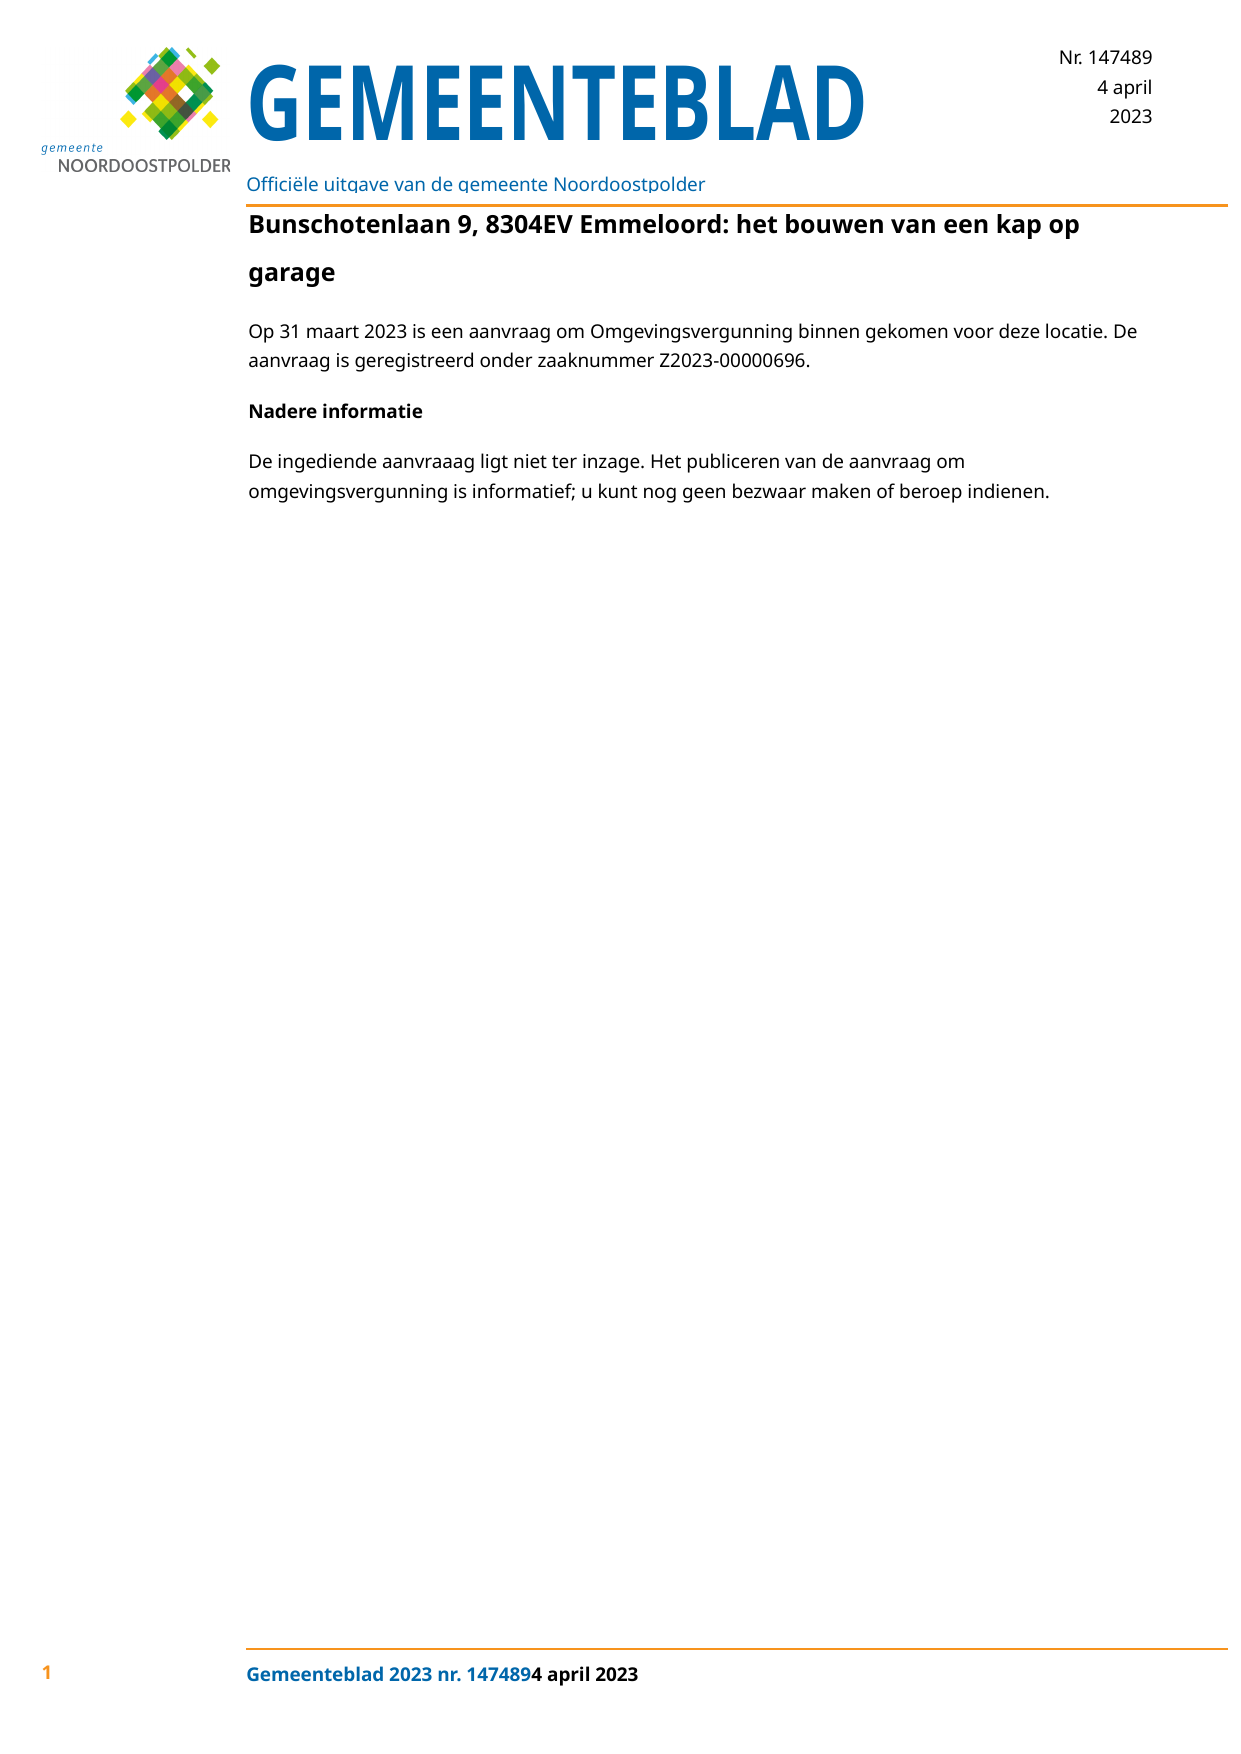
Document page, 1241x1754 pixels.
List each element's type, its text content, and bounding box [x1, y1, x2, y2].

text Bunschotenlaan 9, 8304EV Emmeloord: het bouwen van een kap op garage [248, 207, 1152, 288]
text Nadere informatie [248, 398, 1152, 424]
text Op 31 maart 2023 is een aanvraag om Omgevingsvergunning binnen gekomen voor deze locatie. De aanvraag is geregistreerd onder zaaknummer Z2023-00000696. [248, 318, 1152, 373]
picture [41, 47, 231, 172]
text De ingediende aanvraaag ligt niet ter inzage. Het publiceren van de aanvraag om omgevingsvergunning is informatief; u kunt nog geen bezwaar maken of beroep indienen. [248, 448, 1152, 504]
